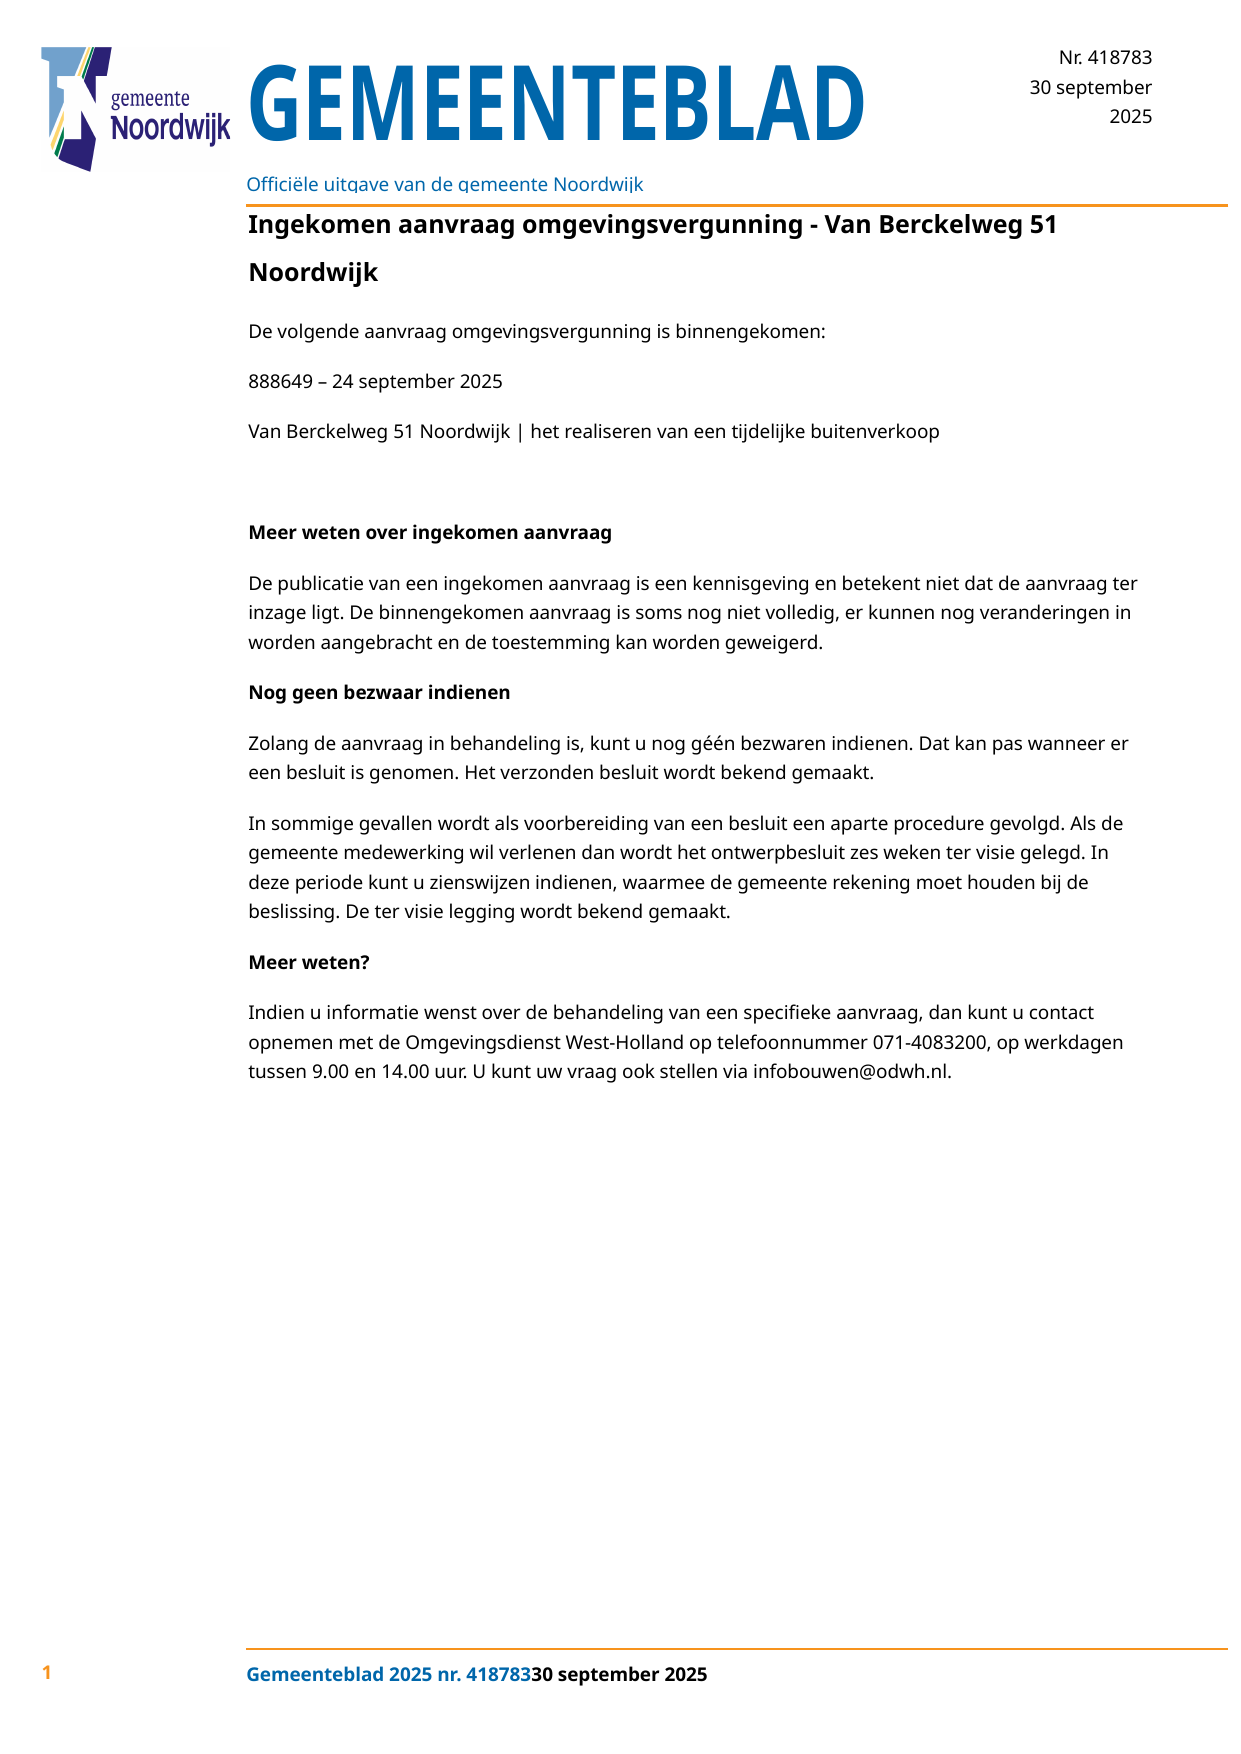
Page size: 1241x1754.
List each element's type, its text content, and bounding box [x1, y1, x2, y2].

text In sommige gevallen wordt als voorbereiding van een besluit een aparte procedure gevolgd. Als de gemeente medewerking wil verlenen dan wordt het ontwerpbesluit zes weken ter visie gelegd. In deze periode kunt u zienswijzen indienen, waarmee de gemeente rekening moet houden bij de beslissing. De ter visie legging wordt bekend gemaakt. [248, 810, 1152, 924]
picture [41, 47, 231, 172]
text De publicatie van een ingekomen aanvraag is een kennisgeving en betekent niet dat de aanvraag ter inzage ligt. De binnengekomen aanvraag is soms nog niet volledig, er kunnen nog veranderingen in worden aangebracht en de toestemming kan worden geweigerd. [248, 570, 1152, 655]
text Van Berckelweg 51 Noordwijk | het realiseren van een tijdelijke buitenverkoop [248, 419, 1152, 444]
text Nog geen bezwaar indienen [248, 679, 1152, 705]
text Zolang de aanvraag in behandeling is, kunt u nog géén bezwaren indienen. Dat kan pas wanneer er een besluit is genomen. Het verzonden besluit wordt bekend gemaakt. [248, 730, 1152, 785]
text De volgende aanvraag omgevingsvergunning is binnengekomen: [248, 318, 1152, 344]
text Meer weten over ingekomen aanvraag [248, 519, 1152, 545]
text 888649 – 24 september 2025 [248, 368, 1152, 394]
text Ingekomen aanvraag omgevingsvergunning - Van Berckelweg 51 Noordwijk [248, 207, 1152, 288]
text Indien u informatie wenst over de behandeling van een specifieke aanvraag, dan kunt u contact opnemen met de Omgevingsdienst West-Holland op telefoonnummer 071-4083200, op werkdagen tussen 9.00 en 14.00 uur. U kunt uw vraag ook stellen via infobouwen@odwh.nl. [248, 999, 1152, 1084]
text Meer weten? [248, 949, 1152, 975]
